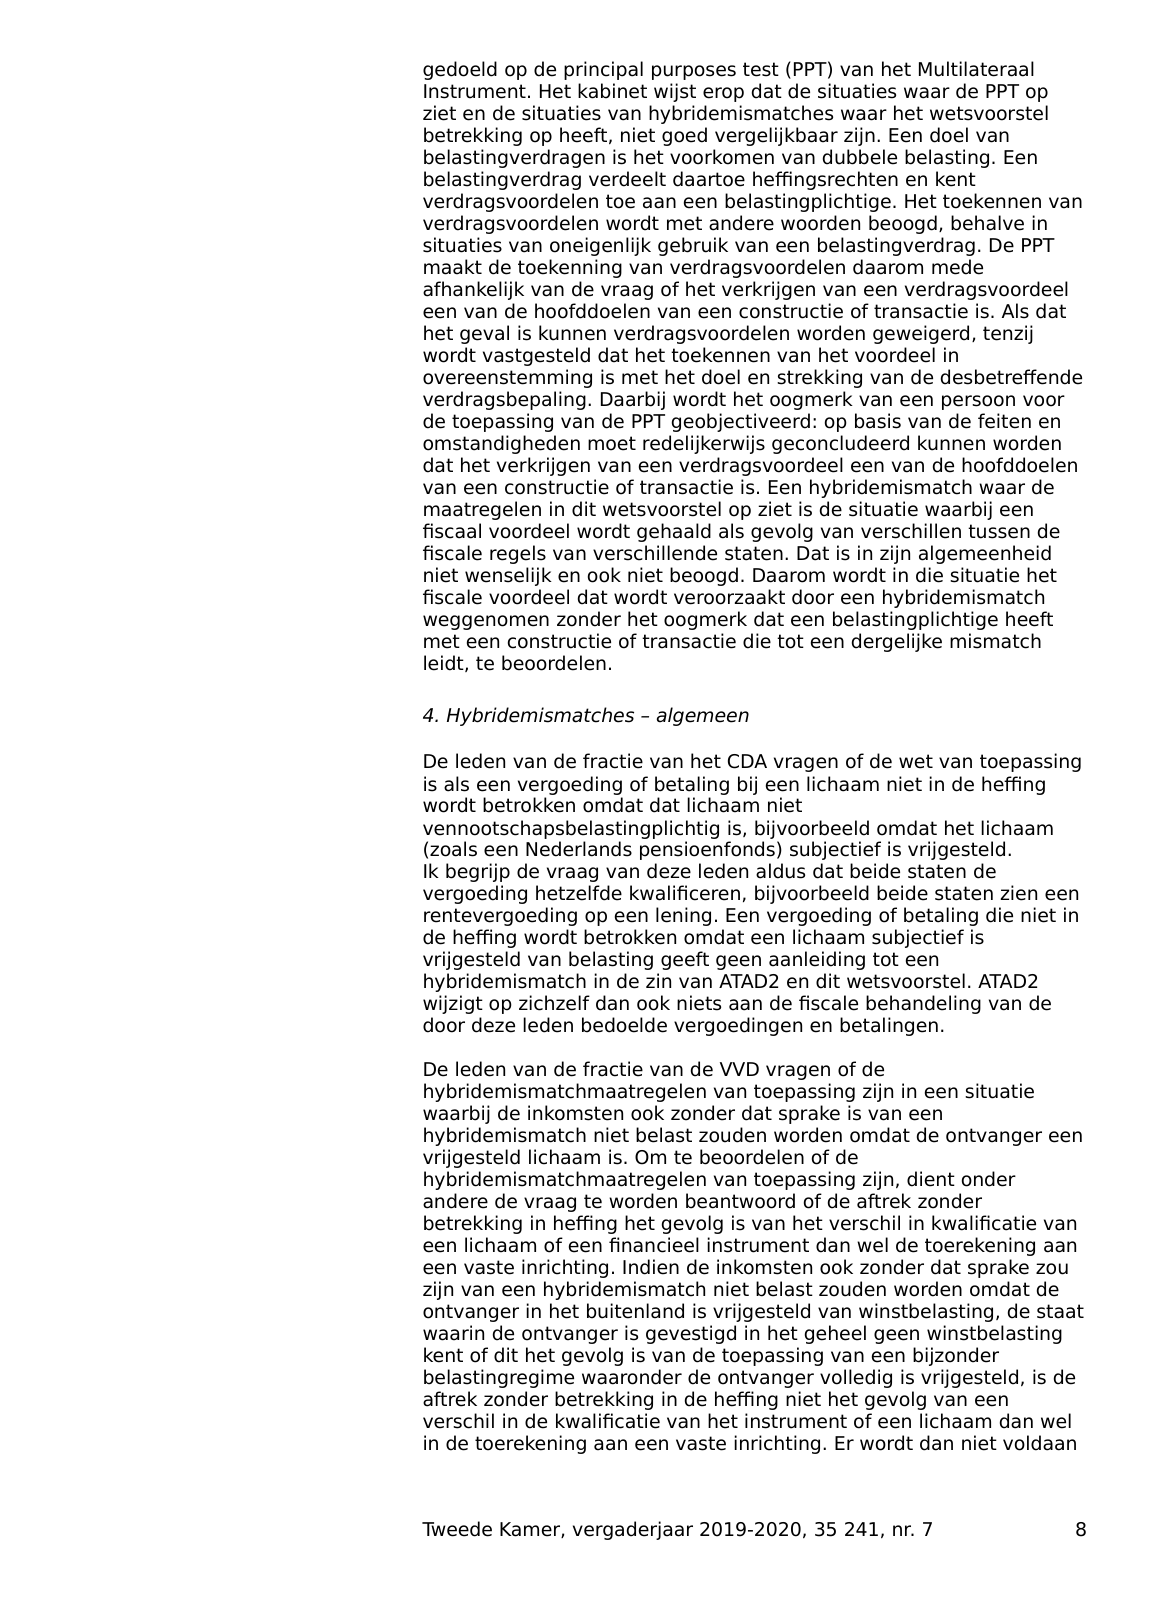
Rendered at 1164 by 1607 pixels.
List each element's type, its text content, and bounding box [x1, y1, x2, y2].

subtitle 4. Hybridemismatches – algemeen [422, 704, 1087, 726]
text Ik begrijp de vraag van deze leden aldus dat beide staten de vergoeding hetzelfde kwalificeren, bijvoorbeeld beide staten zien een rentevergoeding op een lening. Een vergoeding of betaling die niet in de heffing wordt betrokken omdat een lichaam subjectief is vrijgesteld van belasting geeft geen aanleiding tot een hybridemismatch in de zin van ATAD2 en dit wetsvoorstel. ATAD2 wijzigt op zichzelf dan ook niets aan de fiscale behandeling van de door deze leden bedoelde vergoedingen en betalingen. [422, 861, 1087, 1037]
text De leden van de fractie van de VVD vragen of de hybridemismatchmaatregelen van toepassing zijn in een situatie waarbij de inkomsten ook zonder dat sprake is van een hybridemismatch niet belast zouden worden omdat de ontvanger een vrijgesteld lichaam is. Om te beoordelen of de hybridemismatchmaatregelen van toepassing zijn, dient onder andere de vraag te worden beantwoord of de aftrek zonder betrekking in heffing het gevolg is van het verschil in kwalificatie van een lichaam of een financieel instrument dan wel de toerekening aan een vaste inrichting. Indien de inkomsten ook zonder dat sprake zou zijn van een hybridemismatch niet belast zouden worden omdat de ontvanger in het buitenland is vrijgesteld van winstbelasting, de staat waarin de ontvanger is gevestigd in het geheel geen winstbelasting kent of dit het gevolg is van de toepassing van een bijzonder belastingregime waaronder de ontvanger volledig is vrijgesteld, is de aftrek zonder betrekking in de heffing niet het gevolg van een verschil in de kwalificatie van het instrument of een lichaam dan wel in de toerekening aan een vaste inrichting. Er wordt dan niet voldaan [422, 1059, 1087, 1455]
text gedoeld op de principal purposes test (PPT) van het Multilateraal Instrument. Het kabinet wijst erop dat de situaties waar de PPT op ziet en de situaties van hybridemismatches waar het wetsvoorstel betrekking op heeft, niet goed vergelijkbaar zijn. Een doel van belastingverdragen is het voorkomen van dubbele belasting. Een belastingverdrag verdeelt daartoe heffingsrechten en kent verdragsvoordelen toe aan een belastingplichtige. Het toekennen van verdragsvoordelen wordt met andere woorden beoogd, behalve in situaties van oneigenlijk gebruik van een belastingverdrag. De PPT maakt de toekenning van verdragsvoordelen daarom mede afhankelijk van de vraag of het verkrijgen van een verdragsvoordeel een van de hoofddoelen van een constructie of transactie is. Als dat het geval is kunnen verdragsvoordelen worden geweigerd, tenzij wordt vastgesteld dat het toekennen van het voordeel in overeenstemming is met het doel en strekking van de desbetreffende verdragsbepaling. Daarbij wordt het oogmerk van een persoon voor de toepassing van de PPT geobjectiveerd: op basis van de feiten en omstandigheden moet redelijkerwijs geconcludeerd kunnen worden dat het verkrijgen van een verdragsvoordeel een van de hoofddoelen van een constructie of transactie is. Een hybridemismatch waar de maatregelen in dit wetsvoorstel op ziet is de situatie waarbij een fiscaal voordeel wordt gehaald als gevolg van verschillen tussen de fiscale regels van verschillende staten. Dat is in zijn algemeenheid niet wenselijk en ook niet beoogd. Daarom wordt in die situatie het fiscale voordeel dat wordt veroorzaakt door een hybridemismatch weggenomen zonder het oogmerk dat een belastingplichtige heeft met een constructie of transactie die tot een dergelijke mismatch leidt, te beoordelen. [422, 59, 1087, 674]
text De leden van de fractie van het CDA vragen of de wet van toepassing is als een vergoeding of betaling bij een lichaam niet in de heffing wordt betrokken omdat dat lichaam niet vennootschapsbelastingplichtig is, bijvoorbeeld omdat het lichaam (zoals een Nederlands pensioenfonds) subjectief is vrijgesteld. [422, 751, 1087, 861]
